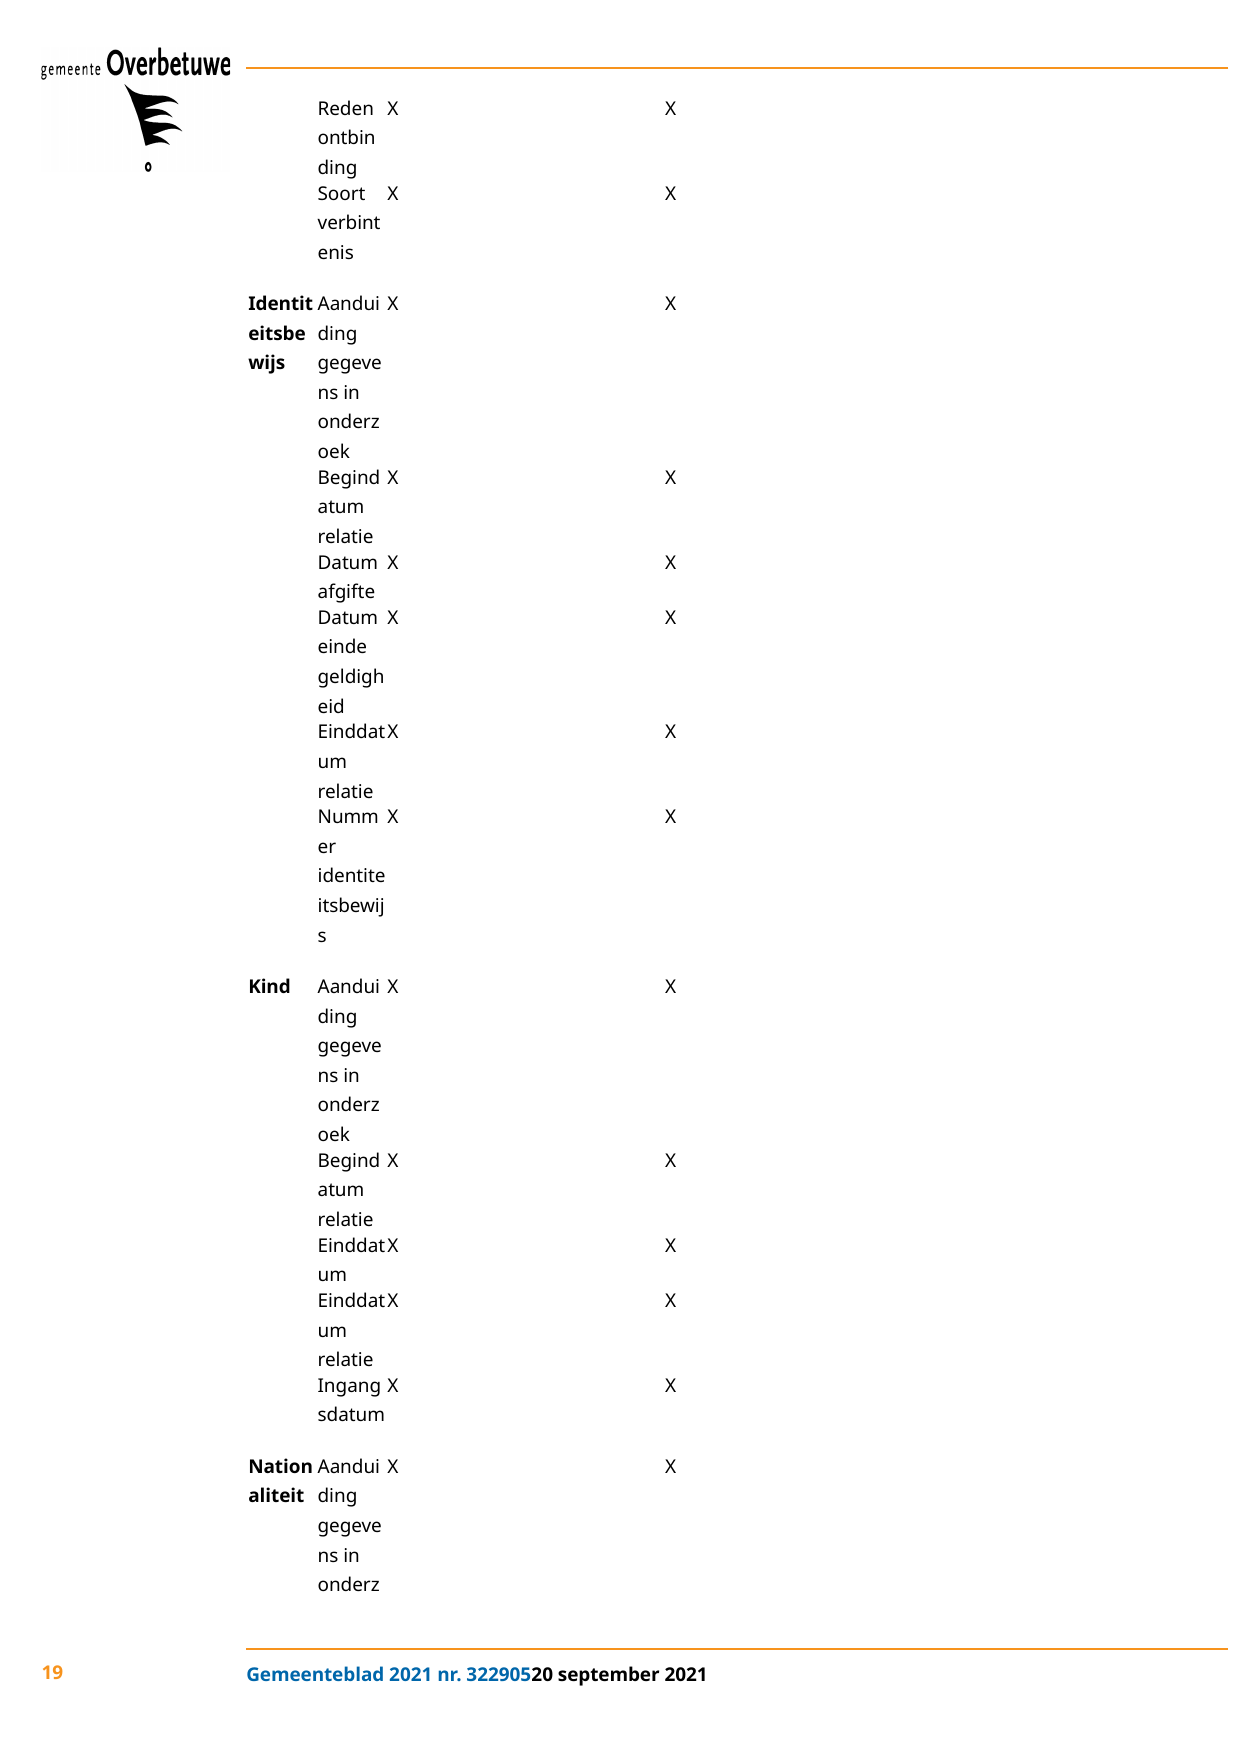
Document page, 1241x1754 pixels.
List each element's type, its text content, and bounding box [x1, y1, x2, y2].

table_cell [874, 1147, 943, 1232]
table_cell [735, 973, 804, 1147]
table_cell [526, 180, 596, 264]
table_cell [665, 1428, 734, 1453]
table_cell [874, 719, 943, 803]
table_cell [1082, 1372, 1152, 1427]
table_cell Datum afgifte [318, 549, 387, 604]
table_cell [665, 265, 734, 290]
table_cell [318, 948, 387, 973]
table_cell X [665, 95, 734, 180]
table_cell [248, 1147, 317, 1232]
table_cell [943, 180, 1013, 264]
table_cell [1013, 549, 1082, 604]
table_cell X [665, 1147, 734, 1232]
table_cell [248, 1428, 317, 1453]
table_cell [804, 973, 873, 1147]
table_cell [1082, 973, 1152, 1147]
table_cell [874, 1372, 943, 1427]
table_cell [248, 265, 317, 290]
table_cell X [665, 180, 734, 264]
table_cell [874, 804, 943, 948]
table_cell X [387, 1287, 456, 1372]
table_cell [735, 804, 804, 948]
table_cell X [387, 604, 456, 719]
table_cell [456, 804, 526, 948]
table_cell [456, 604, 526, 719]
table_cell [1082, 804, 1152, 948]
table_cell [1013, 1287, 1082, 1372]
table_cell [1013, 973, 1082, 1147]
table_cell [526, 549, 596, 604]
table_cell X [387, 95, 456, 180]
table_cell [456, 180, 526, 264]
table_cell Einddatum relatie [318, 1287, 387, 1372]
table_cell [526, 1453, 596, 1597]
table_cell X [665, 464, 734, 549]
table_cell [248, 180, 317, 264]
table_cell X [387, 549, 456, 604]
table_cell [596, 1428, 665, 1453]
table_cell [596, 1232, 665, 1287]
table_cell [735, 1428, 804, 1453]
table_cell [1013, 1453, 1082, 1597]
table_cell Datum einde geldigheid [318, 604, 387, 719]
table_cell [456, 1287, 526, 1372]
table_cell [1013, 180, 1082, 264]
table_cell [735, 948, 804, 973]
table_cell [248, 948, 317, 973]
table_cell [1013, 1232, 1082, 1287]
table_cell [596, 1453, 665, 1597]
table_cell X [387, 804, 456, 948]
table_cell [804, 719, 873, 803]
table_cell [1013, 265, 1082, 290]
table_cell [526, 95, 596, 180]
table_cell [596, 265, 665, 290]
table_cell [943, 95, 1013, 180]
table_cell Identiteitsbewijs [248, 290, 317, 464]
table_cell [943, 973, 1013, 1147]
table_cell [248, 549, 317, 604]
table_cell [456, 265, 526, 290]
table_cell [248, 804, 317, 948]
table_cell Ingangsdatum [318, 1372, 387, 1427]
table_cell [804, 290, 873, 464]
table_cell [456, 1453, 526, 1597]
table_cell [1082, 95, 1152, 180]
table_cell [596, 180, 665, 264]
table_cell [1013, 1428, 1082, 1453]
table_cell [874, 1287, 943, 1372]
table_cell [596, 464, 665, 549]
table_cell [596, 604, 665, 719]
table_cell [735, 290, 804, 464]
table_cell [804, 1147, 873, 1232]
table_cell [1082, 265, 1152, 290]
table_cell Reden ontbinding [318, 95, 387, 180]
table_cell [596, 948, 665, 973]
table_cell X [387, 464, 456, 549]
table_cell [1082, 549, 1152, 604]
table_cell [943, 1372, 1013, 1427]
table_cell Soort verbintenis [318, 180, 387, 264]
table_cell [874, 1232, 943, 1287]
table_cell [456, 719, 526, 803]
table_cell [526, 1287, 596, 1372]
table_cell [735, 719, 804, 803]
table_cell [456, 973, 526, 1147]
table_cell [1082, 719, 1152, 803]
table_cell [248, 1287, 317, 1372]
table_cell [526, 464, 596, 549]
table_cell [596, 1287, 665, 1372]
table_cell [456, 948, 526, 973]
table_cell [526, 1147, 596, 1232]
table_cell [1013, 804, 1082, 948]
table_cell Nationaliteit [248, 1453, 317, 1597]
table_cell X [665, 1453, 734, 1597]
table_cell [943, 1287, 1013, 1372]
table_cell [387, 265, 456, 290]
table_cell [318, 1428, 387, 1453]
table_cell [943, 719, 1013, 803]
table_cell [943, 1428, 1013, 1453]
table_cell [526, 1372, 596, 1427]
table_cell [526, 1428, 596, 1453]
table_cell [1013, 948, 1082, 973]
table_cell [248, 464, 317, 549]
table_cell [943, 464, 1013, 549]
table_cell [456, 290, 526, 464]
table_cell [1082, 1428, 1152, 1453]
table_cell [804, 95, 873, 180]
table_cell Aanduiding gegevens in onderzoek [318, 290, 387, 464]
table_cell [1082, 290, 1152, 464]
table_cell Einddatum [318, 1232, 387, 1287]
table_cell Begindatum relatie [318, 464, 387, 549]
table_cell [456, 1232, 526, 1287]
table_cell [318, 265, 387, 290]
table_cell X [387, 1372, 456, 1427]
table_cell [735, 464, 804, 549]
table_cell [1082, 1287, 1152, 1372]
table_cell [804, 1428, 873, 1453]
table_cell [596, 1147, 665, 1232]
table_cell [456, 95, 526, 180]
table_cell [804, 948, 873, 973]
table_cell X [665, 290, 734, 464]
table_cell [1082, 1147, 1152, 1232]
table_cell [596, 290, 665, 464]
table_cell [804, 1453, 873, 1597]
picture [41, 47, 231, 172]
table_cell [943, 290, 1013, 464]
table_cell X [387, 290, 456, 464]
table_cell [804, 604, 873, 719]
table_cell [665, 948, 734, 973]
table_cell [804, 1372, 873, 1427]
table_cell [526, 973, 596, 1147]
table_cell [804, 1287, 873, 1372]
table_cell [1013, 464, 1082, 549]
table_cell [1082, 464, 1152, 549]
table_cell [526, 290, 596, 464]
table_cell [735, 549, 804, 604]
table_cell [735, 1147, 804, 1232]
table_cell [1013, 290, 1082, 464]
table_cell [596, 549, 665, 604]
table_cell [1082, 1232, 1152, 1287]
table_cell [735, 265, 804, 290]
table_cell X [665, 1232, 734, 1287]
table_cell [874, 604, 943, 719]
table_cell [804, 464, 873, 549]
table_cell [248, 1232, 317, 1287]
table_cell [526, 804, 596, 948]
table_cell [874, 180, 943, 264]
table_cell [874, 265, 943, 290]
table_cell [248, 719, 317, 803]
table_cell [804, 265, 873, 290]
table_cell [526, 604, 596, 719]
table_cell X [387, 1453, 456, 1597]
table_cell [804, 549, 873, 604]
table_cell X [665, 973, 734, 1147]
table_cell X [387, 719, 456, 803]
table_cell Nummer identiteitsbewijs [318, 804, 387, 948]
table_cell [874, 95, 943, 180]
table_cell [1013, 1372, 1082, 1427]
table_cell [874, 973, 943, 1147]
table_cell [735, 1232, 804, 1287]
table_cell Aanduiding gegevens in onderz [318, 1453, 387, 1597]
table_cell [874, 948, 943, 973]
table_cell [943, 265, 1013, 290]
table_cell X [387, 1147, 456, 1232]
table_cell [456, 549, 526, 604]
table_cell [735, 180, 804, 264]
table_cell [804, 180, 873, 264]
table_cell [1013, 95, 1082, 180]
table_cell [804, 804, 873, 948]
table_cell [596, 95, 665, 180]
table_cell [874, 290, 943, 464]
table_cell Begindatum relatie [318, 1147, 387, 1232]
table_cell [596, 973, 665, 1147]
table_cell [1013, 1147, 1082, 1232]
table_cell [874, 1453, 943, 1597]
table_cell [248, 95, 317, 180]
table_cell [874, 1428, 943, 1453]
table_cell Aanduiding gegevens in onderzoek [318, 973, 387, 1147]
table_cell [456, 1428, 526, 1453]
table_cell [456, 464, 526, 549]
table_cell [248, 1372, 317, 1427]
table_cell [804, 1232, 873, 1287]
table_cell [735, 1287, 804, 1372]
table_cell X [387, 1232, 456, 1287]
table_cell [456, 1147, 526, 1232]
table_cell [943, 1147, 1013, 1232]
table_cell [943, 1232, 1013, 1287]
table_cell Einddatum relatie [318, 719, 387, 803]
table_cell [943, 804, 1013, 948]
table_cell [735, 604, 804, 719]
table_cell [943, 604, 1013, 719]
table_cell [456, 1372, 526, 1427]
table_cell X [665, 804, 734, 948]
table_cell X [665, 549, 734, 604]
table_cell X [665, 1287, 734, 1372]
table_cell [596, 1372, 665, 1427]
table_cell [248, 604, 317, 719]
table_cell [1082, 1453, 1152, 1597]
table_cell Kind [248, 973, 317, 1147]
table_cell [874, 549, 943, 604]
table_cell X [665, 604, 734, 719]
table_cell [874, 464, 943, 549]
table_cell X [387, 973, 456, 1147]
table_cell X [665, 1372, 734, 1427]
table_cell [596, 804, 665, 948]
table_cell [596, 719, 665, 803]
table_cell [943, 948, 1013, 973]
table_cell [526, 719, 596, 803]
table_cell [1082, 948, 1152, 973]
table_cell [1082, 604, 1152, 719]
table_cell [943, 549, 1013, 604]
table_cell [735, 1372, 804, 1427]
table_cell [387, 1428, 456, 1453]
table_cell [943, 1453, 1013, 1597]
table_cell [735, 1453, 804, 1597]
table_cell [526, 1232, 596, 1287]
table_cell [1013, 604, 1082, 719]
table_cell [526, 948, 596, 973]
table_cell [387, 948, 456, 973]
table_cell X [665, 719, 734, 803]
table_cell [1013, 719, 1082, 803]
table_cell [526, 265, 596, 290]
table_cell [1082, 180, 1152, 264]
table_cell [735, 95, 804, 180]
table_cell X [387, 180, 456, 264]
